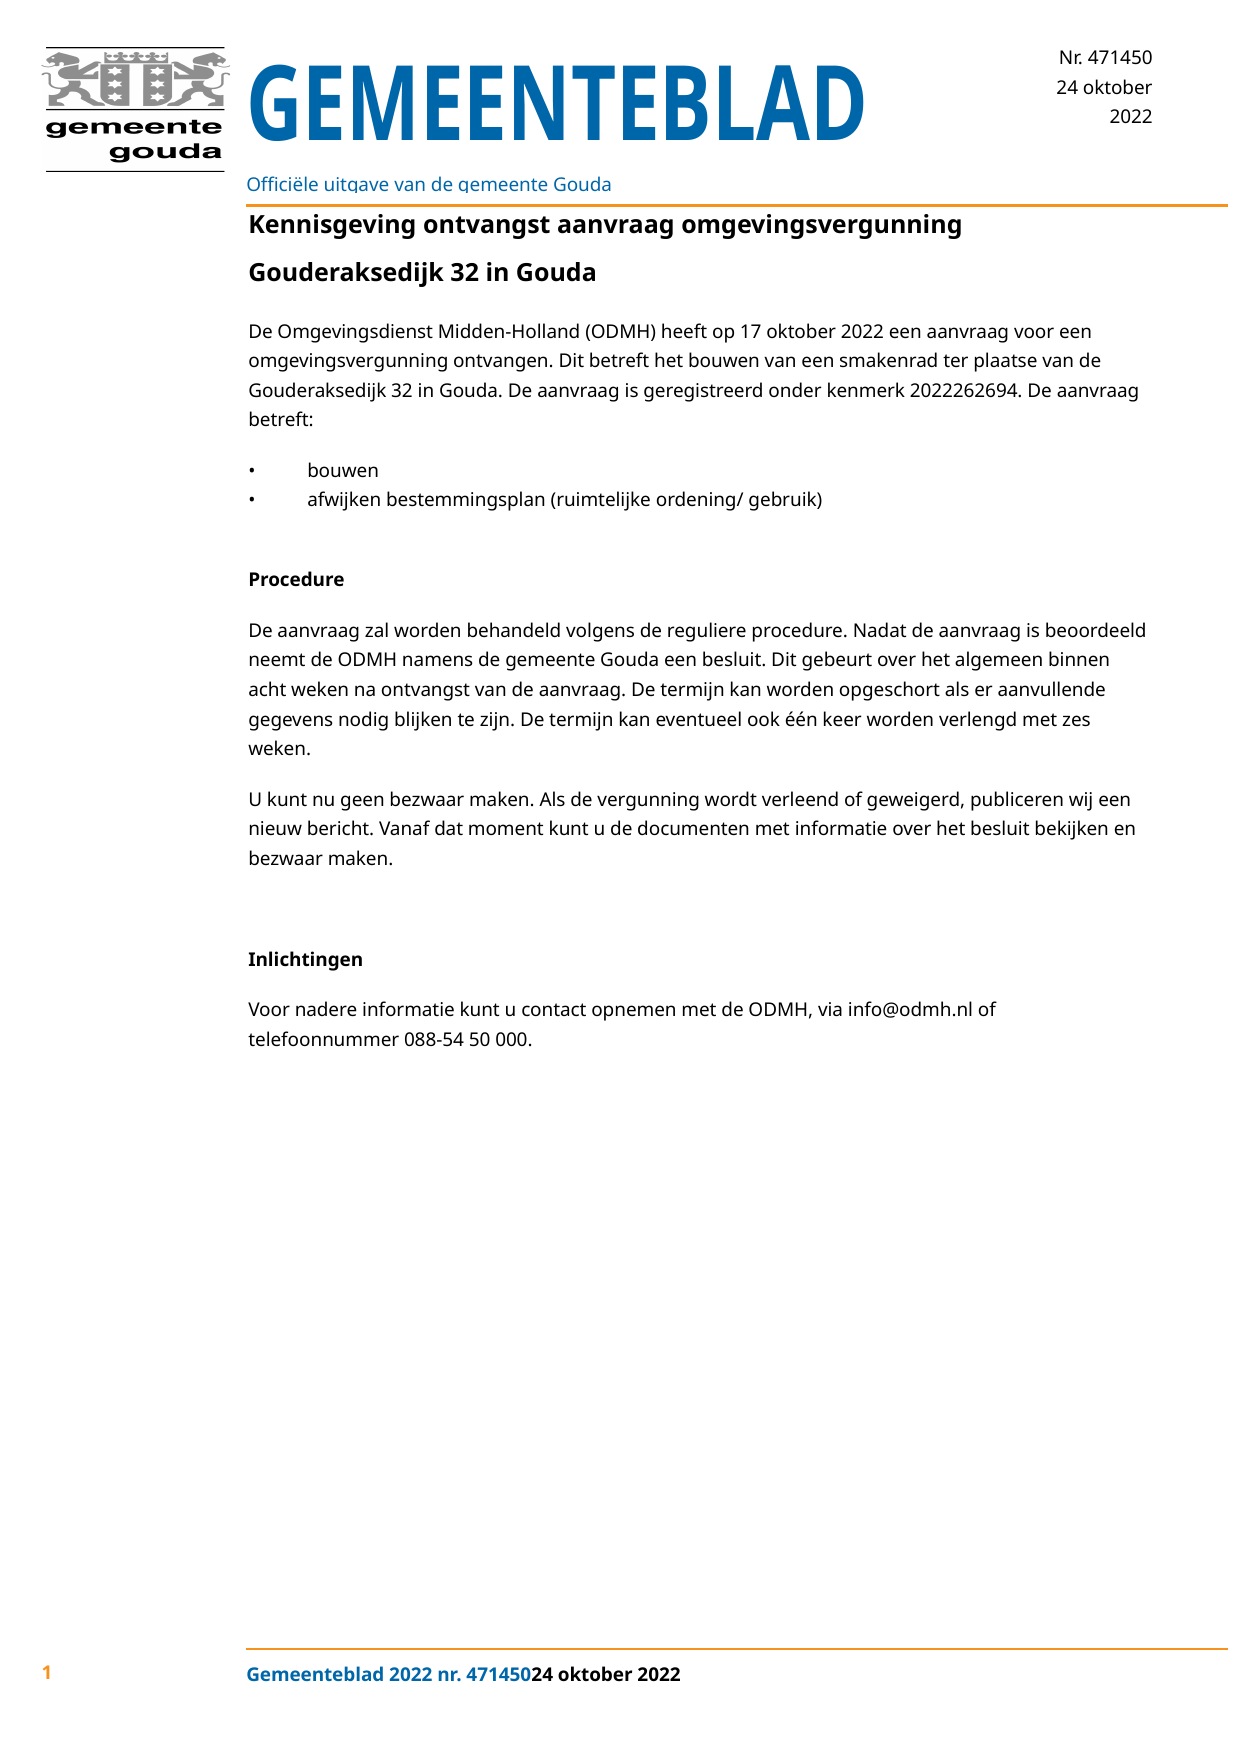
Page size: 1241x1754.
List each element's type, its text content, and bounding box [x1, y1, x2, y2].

text Kennisgeving ontvangst aanvraag omgevingsvergunning Gouderaksedijk 32 in Gouda [248, 207, 1152, 288]
text U kunt nu geen bezwaar maken. Als de vergunning wordt verleend of geweigerd, publiceren wij een nieuw bericht. Vanaf dat moment kunt u de documenten met informatie over het besluit bekijken en bezwaar maken. [248, 786, 1152, 871]
text De Omgevingsdienst Midden-Holland (ODMH) heeft op 17 oktober 2022 een aanvraag voor een omgevingsvergunning ontvangen. Dit betreft het bouwen van een smakenrad ter plaatse van de Gouderaksedijk 32 in Gouda. De aanvraag is geregistreerd onder kenmerk 2022262694. De aanvraag betreft: [248, 318, 1152, 432]
text Procedure [248, 567, 1152, 592]
text Voor nadere informatie kunt u contact opnemen met de ODMH, via info@odmh.nl of telefoonnummer 088-54 50 000. [248, 996, 1152, 1052]
list bouwen [248, 457, 1152, 483]
text De aanvraag zal worden behandeld volgens de reguliere procedure. Nadat de aanvraag is beoordeeld neemt de ODMH namens de gemeente Gouda een besluit. Dit gebeurt over het algemeen binnen acht weken na ontvangst van de aanvraag. De termijn kan worden opgeschort als er aanvullende gegevens nodig blijken te zijn. De termijn kan eventueel ook één keer worden verlengd met zes weken. [248, 617, 1152, 761]
list afwijken bestemmingsplan (ruimtelijke ordening/ gebruik) [248, 487, 1152, 512]
text Inlichtingen [248, 946, 1152, 972]
picture [41, 47, 231, 172]
